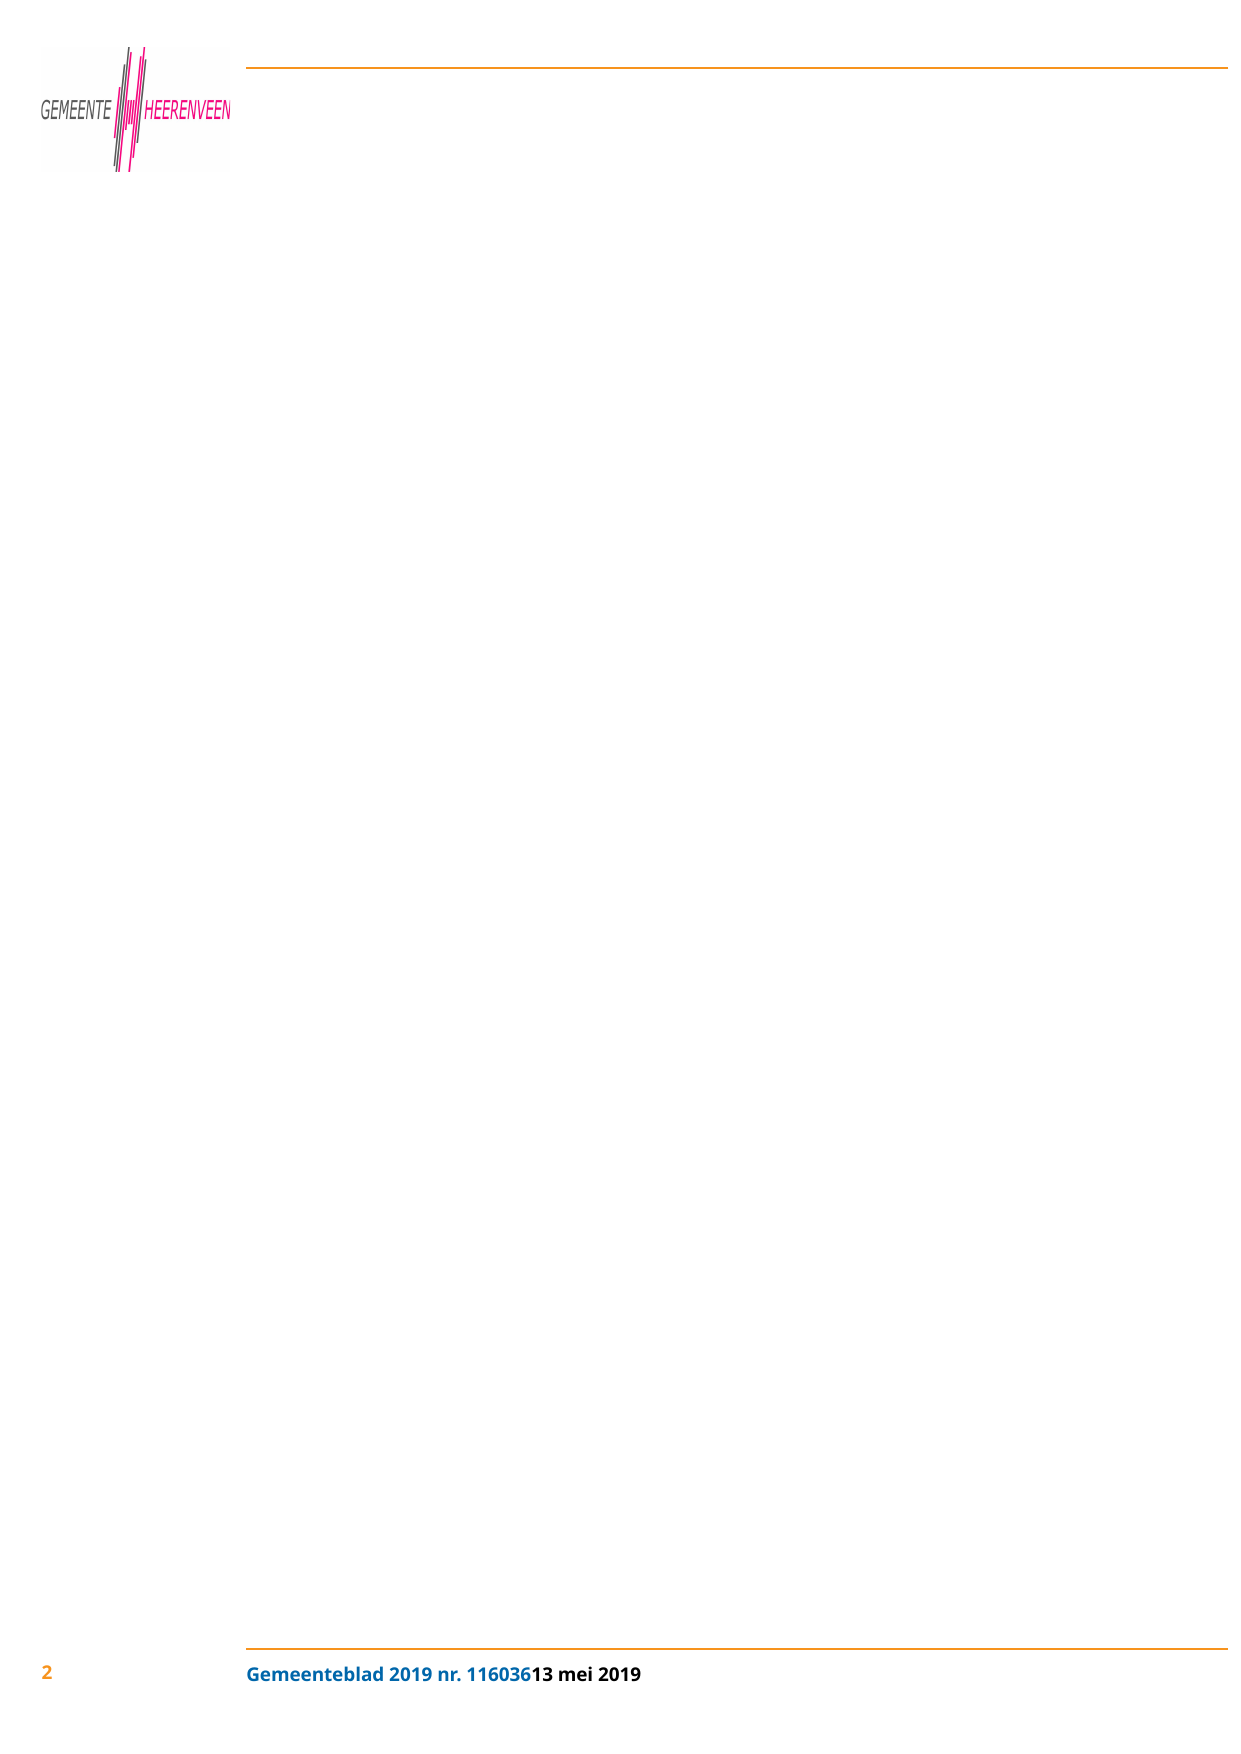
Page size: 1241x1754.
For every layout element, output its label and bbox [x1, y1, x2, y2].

picture [41, 47, 231, 172]
